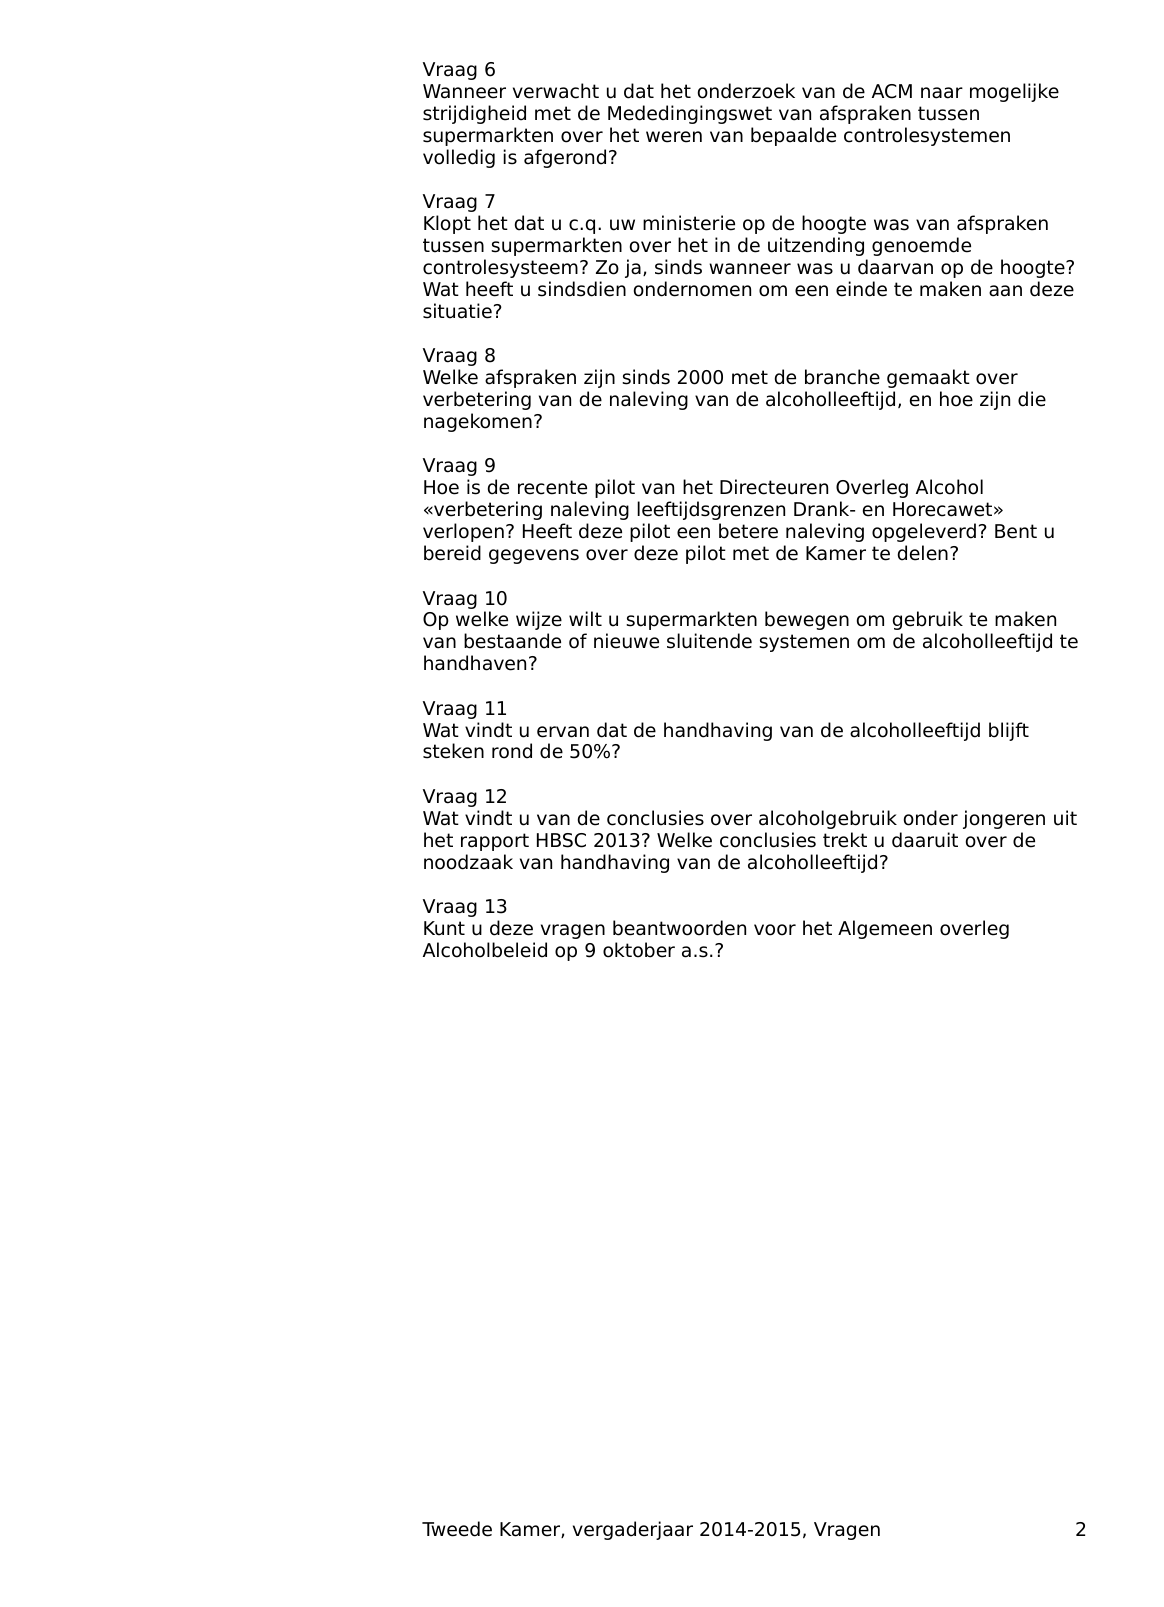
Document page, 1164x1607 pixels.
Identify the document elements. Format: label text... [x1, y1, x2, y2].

text Kunt u deze vragen beantwoorden voor het Algemeen overleg Alcoholbeleid op 9 oktober a.s.? [422, 918, 1087, 962]
text Vraag 6 [422, 59, 1087, 81]
text Wat vindt u van de conclusies over alcoholgebruik onder jongeren uit het rapport HBSC 2013? Welke conclusies trekt u daaruit over de noodzaak van handhaving van de alcoholleeftijd? [422, 808, 1087, 873]
text Klopt het dat u c.q. uw ministerie op de hoogte was van afspraken tussen supermarkten over het in de uitzending genoemde controlesysteem? Zo ja, sinds wanneer was u daarvan op de hoogte? Wat heeft u sindsdien ondernomen om een einde te maken aan deze situatie? [422, 213, 1087, 323]
text Vraag 12 [422, 786, 1087, 808]
text Vraag 13 [422, 896, 1087, 918]
text Vraag 11 [422, 697, 1087, 719]
text Welke afspraken zijn sinds 2000 met de branche gemaakt over verbetering van de naleving van de alcoholleeftijd, en hoe zijn die nagekomen? [422, 367, 1087, 433]
text Hoe is de recente pilot van het Directeuren Overleg Alcohol «verbetering naleving leeftijdsgrenzen Drank- en Horecawet» verlopen? Heeft deze pilot een betere naleving opgeleverd? Bent u bereid gegevens over deze pilot met de Kamer te delen? [422, 477, 1087, 565]
text Vraag 8 [422, 345, 1087, 367]
text Vraag 7 [422, 191, 1087, 213]
text Vraag 9 [422, 455, 1087, 477]
text Op welke wijze wilt u supermarkten bewegen om gebruik te maken van bestaande of nieuwe sluitende systemen om de alcoholleeftijd te handhaven? [422, 609, 1087, 675]
text Wanneer verwacht u dat het onderzoek van de ACM naar mogelijke strijdigheid met de Mededingingswet van afspraken tussen supermarkten over het weren van bepaalde controlesystemen volledig is afgerond? [422, 81, 1087, 169]
text Wat vindt u ervan dat de handhaving van de alcoholleeftijd blijft steken rond de 50%? [422, 719, 1087, 763]
text Vraag 10 [422, 587, 1087, 609]
